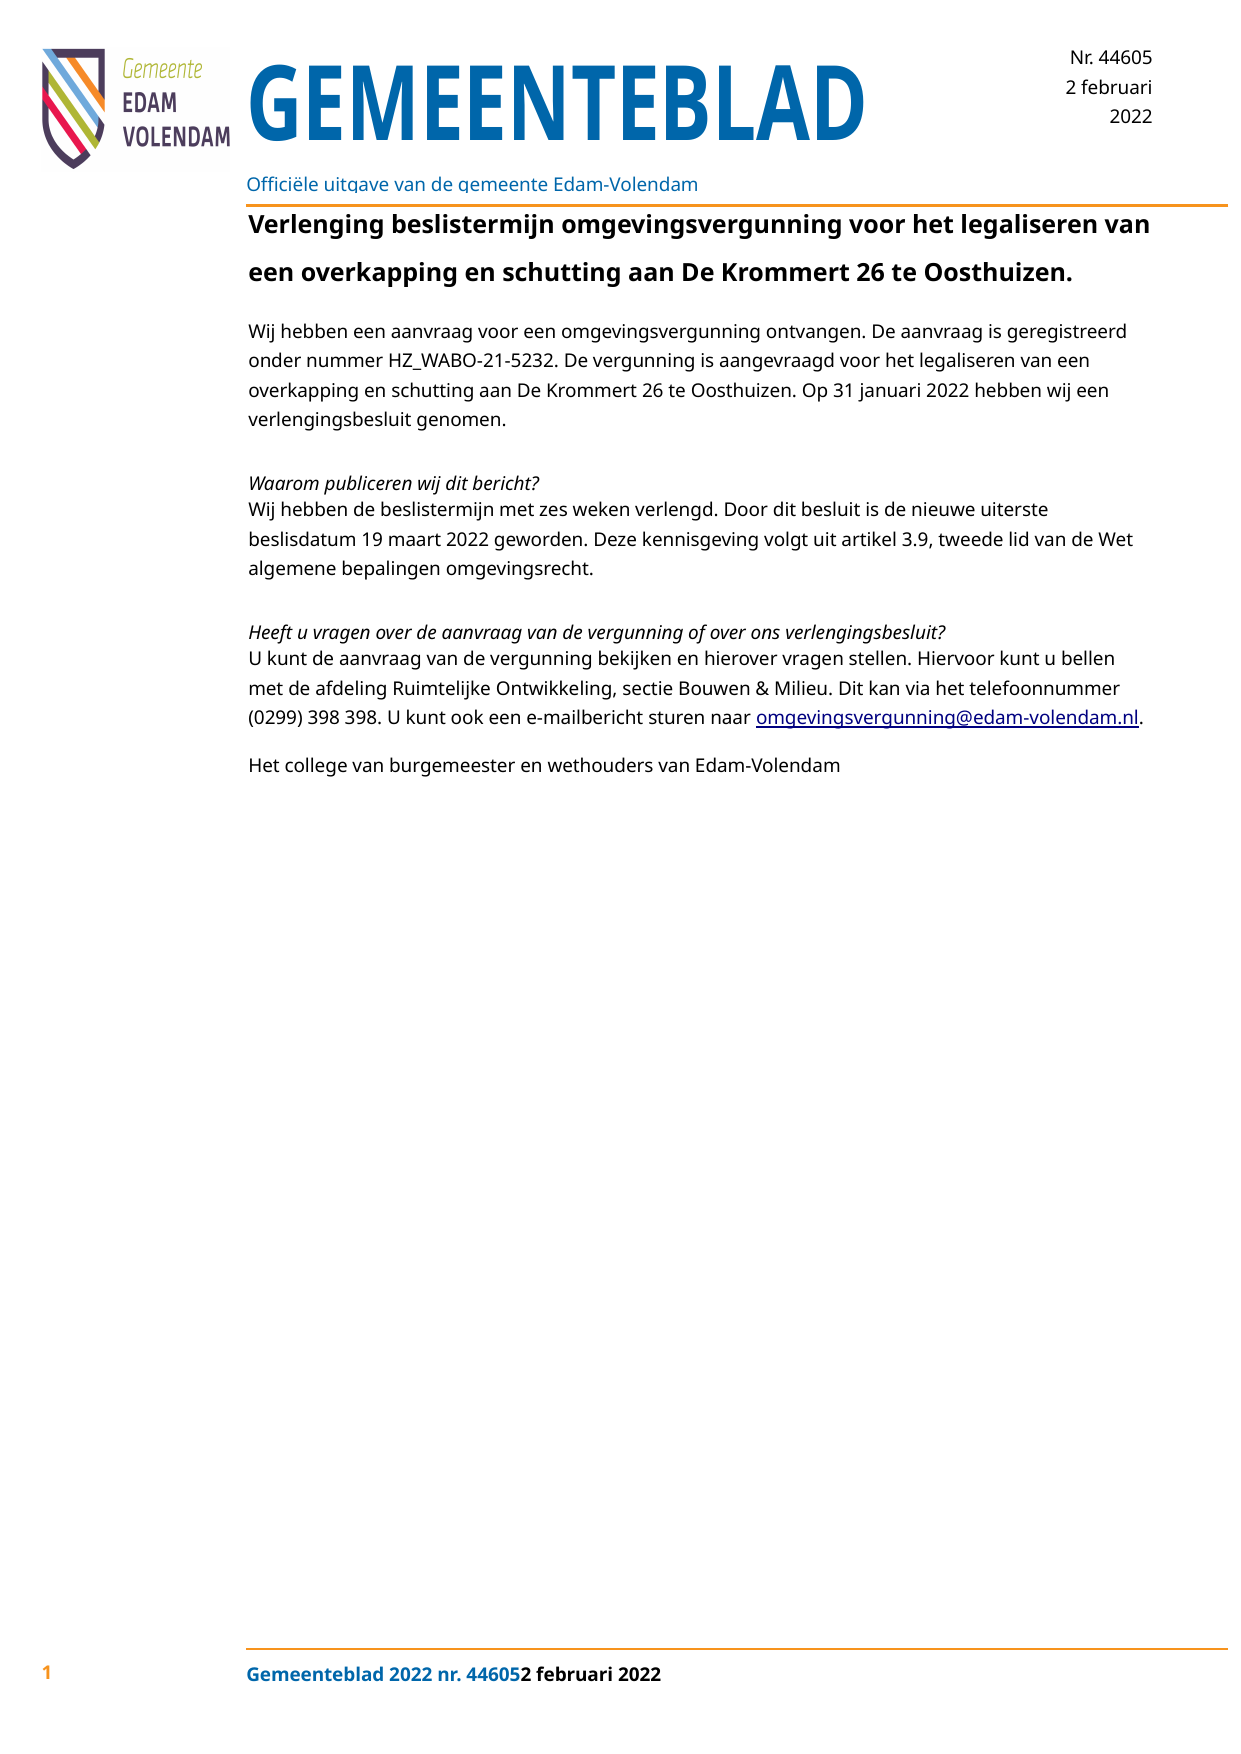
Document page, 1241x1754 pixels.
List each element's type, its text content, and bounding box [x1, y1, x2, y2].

text Het college van burgemeester en wethouders van Edam-Volendam [248, 752, 1152, 778]
text U kunt de aanvraag van de vergunning bekijken en hierover vragen stellen. Hiervoor kunt u bellen met de afdeling Ruimtelijke Ontwikkeling, sectie Bouwen & Milieu. Dit kan via het telefoonnummer (0299) 398 398. U kunt ook een e-mailbericht sturen naar omgevingsvergunning@edam-volendam.nl. [248, 645, 1152, 730]
text Verlenging beslistermijn omgevingsvergunning voor het legaliseren van een overkapping en schutting aan De Krommert 26 te Oosthuizen. [248, 207, 1152, 288]
text Wij hebben de beslistermijn met zes weken verlengd. Door dit besluit is de nieuwe uiterste beslisdatum 19 maart 2022 geworden. Deze kennisgeving volgt uit artikel 3.9, tweede lid van de Wet algemene bepalingen omgevingsrecht. [248, 496, 1152, 581]
picture [41, 47, 231, 172]
text Heeft u vragen over de aanvraag van de vergunning of over ons verlengingsbesluit? [248, 619, 1152, 645]
text Wij hebben een aanvraag voor een omgevingsvergunning ontvangen. De aanvraag is geregistreerd onder nummer HZ_WABO-21-5232. De vergunning is aangevraagd voor het legaliseren van een overkapping en schutting aan De Krommert 26 te Oosthuizen. Op 31 januari 2022 hebben wij een verlengingsbesluit genomen. [248, 318, 1152, 432]
text Waarom publiceren wij dit bericht? [248, 471, 1152, 496]
